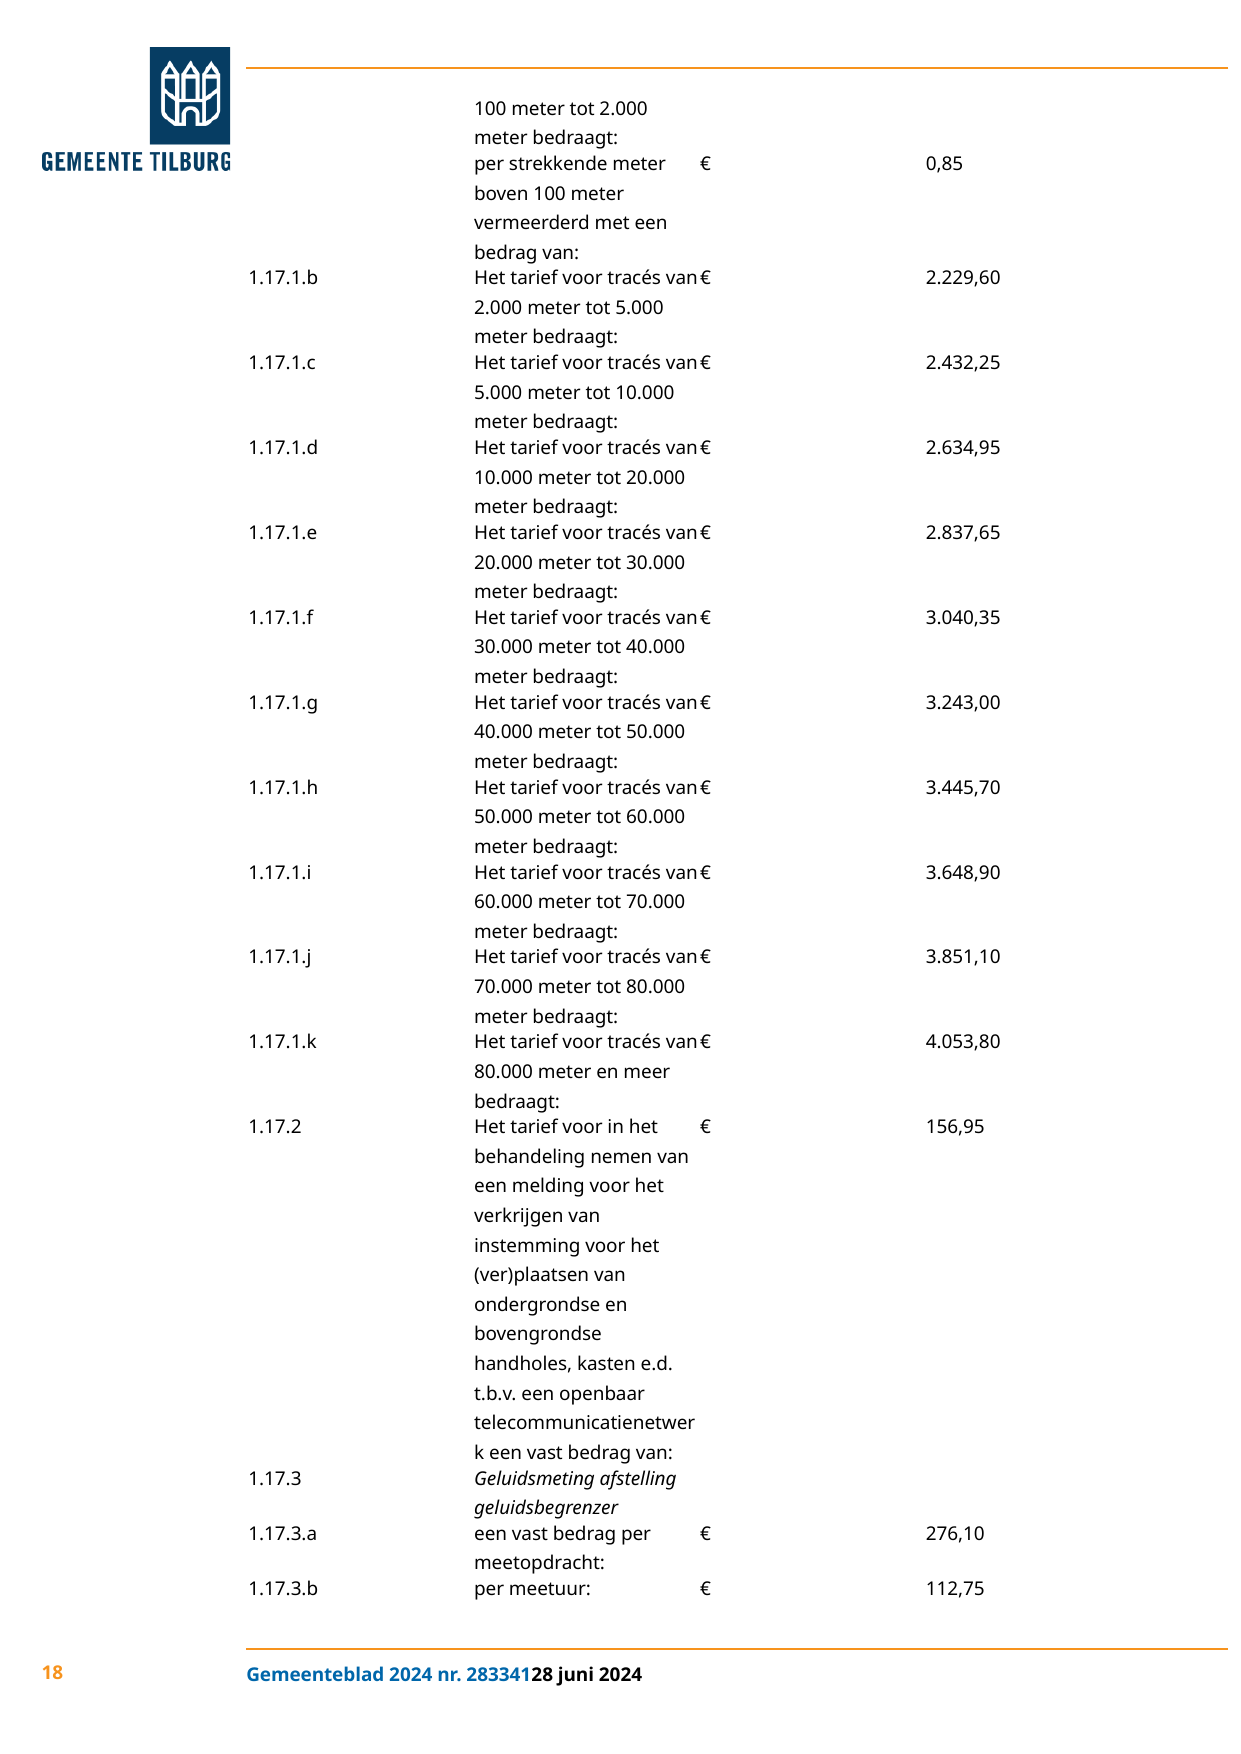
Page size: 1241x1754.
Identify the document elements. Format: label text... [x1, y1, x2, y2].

table_cell € [700, 604, 926, 689]
table_cell € [700, 774, 926, 859]
table_cell [926, 95, 1152, 150]
table_cell 276,10 [926, 1520, 1152, 1575]
table_cell € [700, 1520, 926, 1575]
table_cell 1.17.3.b [248, 1575, 474, 1601]
table_cell 1.17.3 [248, 1465, 474, 1520]
table_cell 3.040,35 [926, 604, 1152, 689]
table_cell € [700, 944, 926, 1029]
table_cell Het tarief voor tracés van 5.000 meter tot 10.000 meter bedraagt: [474, 350, 700, 434]
table_cell [926, 1465, 1152, 1520]
table_cell 100 meter tot 2.000 meter bedraagt: [474, 95, 700, 150]
table_cell 1.17.1.f [248, 604, 474, 689]
table_cell 1.17.1.j [248, 944, 474, 1029]
table_cell € [700, 1029, 926, 1113]
table_cell 2.432,25 [926, 350, 1152, 434]
table_cell € [700, 689, 926, 774]
table_cell 2.634,95 [926, 434, 1152, 519]
table_cell 1.17.1.h [248, 774, 474, 859]
table_cell 3.648,90 [926, 859, 1152, 944]
table_cell 1.17.1.c [248, 350, 474, 434]
table_cell € [700, 350, 926, 434]
table_cell [248, 95, 474, 264]
table_cell 112,75 [926, 1575, 1152, 1601]
table_cell 3.851,10 [926, 944, 1152, 1029]
table_cell 4.053,80 [926, 1029, 1152, 1113]
table_cell 1.17.1.k [248, 1029, 474, 1113]
table_cell [700, 95, 926, 150]
table_cell € [700, 859, 926, 944]
table_cell € [700, 519, 926, 604]
table_cell een vast bedrag per meetopdracht: [474, 1520, 700, 1575]
table_cell 3.243,00 [926, 689, 1152, 774]
table_cell Het tarief voor tracés van 80.000 meter en meer bedraagt: [474, 1029, 700, 1113]
table_cell € [700, 265, 926, 349]
table_cell Het tarief voor tracés van 2.000 meter tot 5.000 meter bedraagt: [474, 265, 700, 349]
table_cell € [700, 434, 926, 519]
table_cell 1.17.1.e [248, 519, 474, 604]
table_cell Het tarief voor in het behandeling nemen van een melding voor het verkrijgen van instemming voor het (ver)plaatsen van ondergrondse en bovengrondse handholes, kasten e.d. t.b.v. een openbaar telecommunicatienetwerk een vast bedrag van: [474, 1114, 700, 1465]
table_cell Het tarief voor tracés van 20.000 meter tot 30.000 meter bedraagt: [474, 519, 700, 604]
table_cell Het tarief voor tracés van 60.000 meter tot 70.000 meter bedraagt: [474, 859, 700, 944]
picture [41, 47, 231, 172]
table_cell Het tarief voor tracés van 30.000 meter tot 40.000 meter bedraagt: [474, 604, 700, 689]
table_cell 1.17.1.b [248, 265, 474, 349]
table_cell 1.17.1.d [248, 434, 474, 519]
table_cell per meetuur: [474, 1575, 700, 1601]
table_cell Geluidsmeting afstelling geluidsbegrenzer [474, 1465, 700, 1520]
table_cell € [700, 1114, 926, 1465]
table_cell [700, 1465, 926, 1520]
table_cell € [700, 150, 926, 264]
table_cell per strekkende meter boven 100 meter vermeerderd met een bedrag van: [474, 150, 700, 264]
table_cell Het tarief voor tracés van 40.000 meter tot 50.000 meter bedraagt: [474, 689, 700, 774]
table_cell 3.445,70 [926, 774, 1152, 859]
table_cell 156,95 [926, 1114, 1152, 1465]
table_cell 0,85 [926, 150, 1152, 264]
table_cell 1.17.3.a [248, 1520, 474, 1575]
table_cell Het tarief voor tracés van 10.000 meter tot 20.000 meter bedraagt: [474, 434, 700, 519]
table_cell Het tarief voor tracés van 70.000 meter tot 80.000 meter bedraagt: [474, 944, 700, 1029]
table_cell € [700, 1575, 926, 1601]
table_cell 1.17.1.i [248, 859, 474, 944]
table_cell 2.229,60 [926, 265, 1152, 349]
table_cell 1.17.1.g [248, 689, 474, 774]
table_cell 1.17.2 [248, 1114, 474, 1465]
table_cell 2.837,65 [926, 519, 1152, 604]
table_cell Het tarief voor tracés van 50.000 meter tot 60.000 meter bedraagt: [474, 774, 700, 859]
